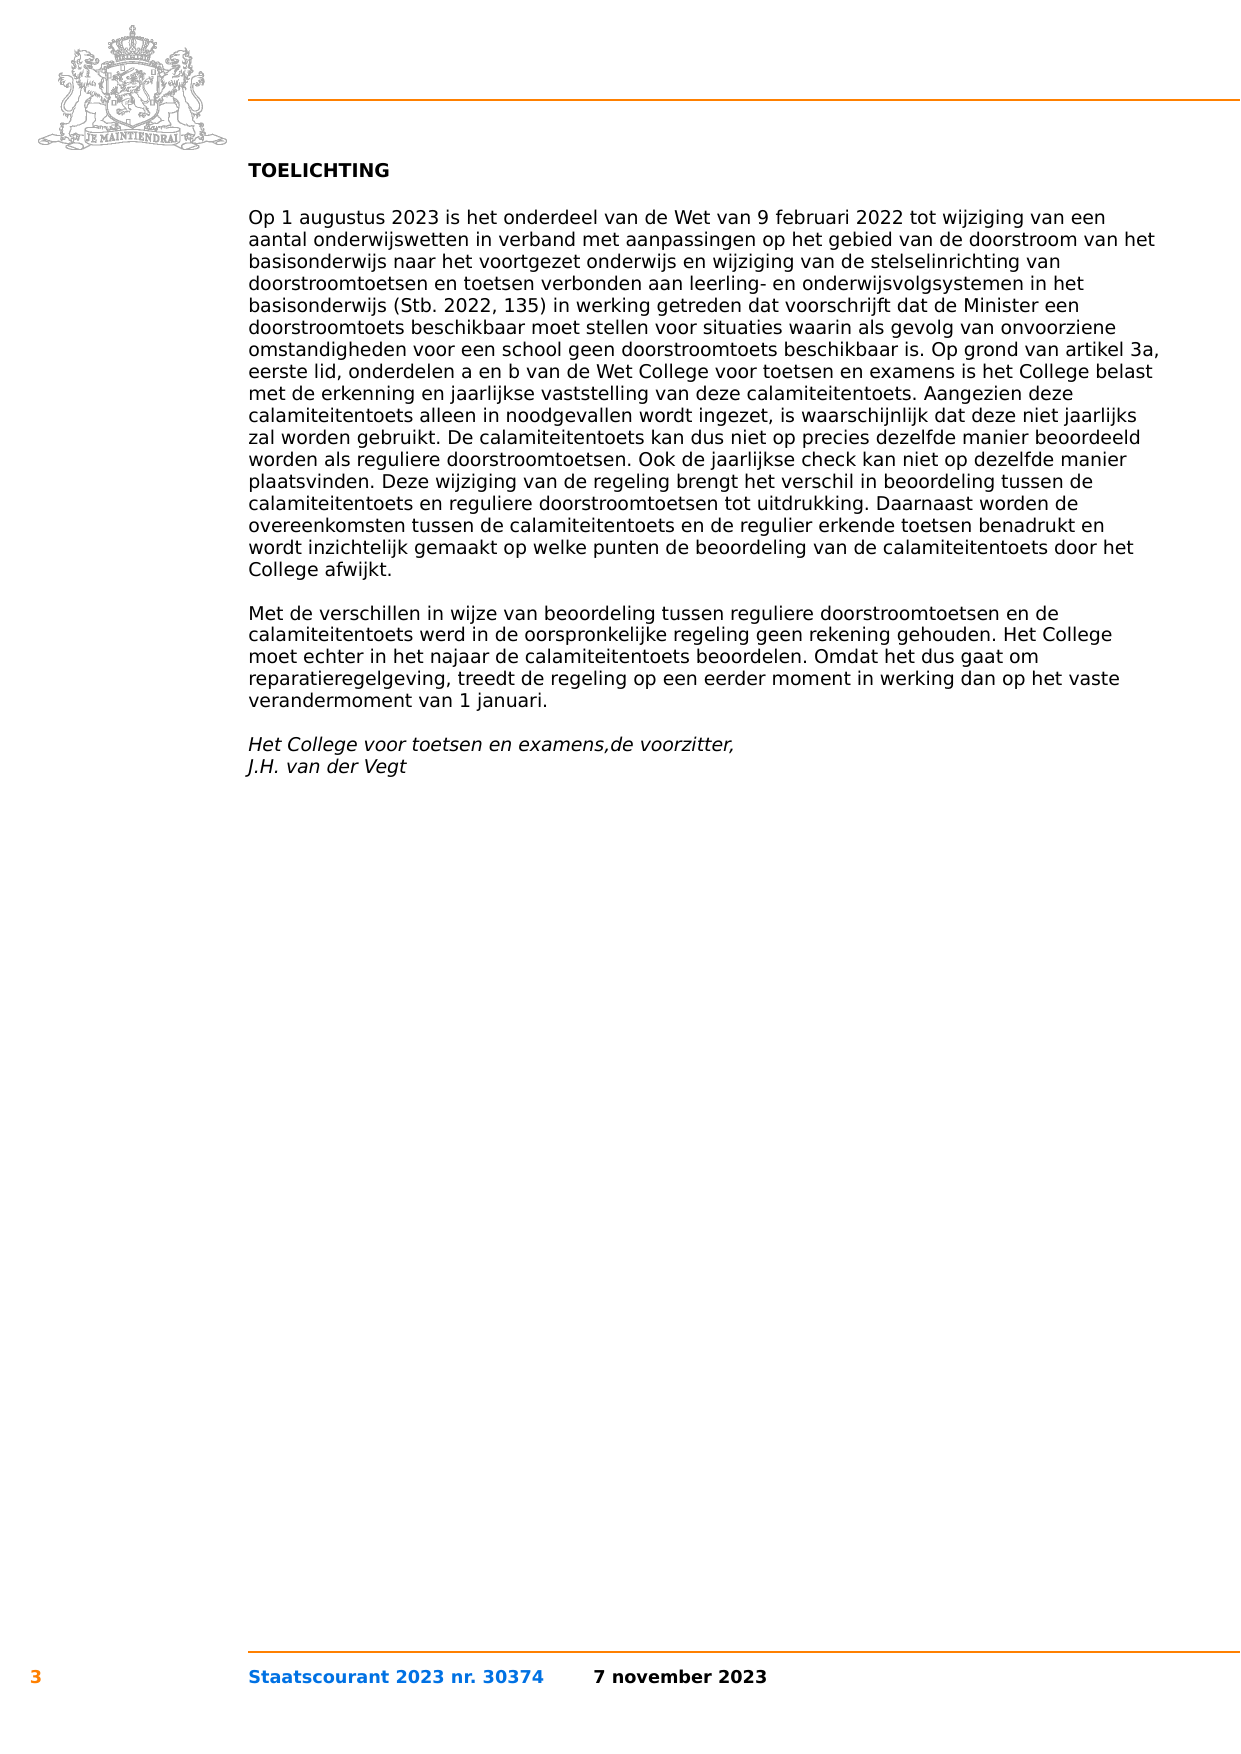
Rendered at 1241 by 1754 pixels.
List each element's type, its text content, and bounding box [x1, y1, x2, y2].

text Het College voor toetsen en examens,de voorzitter, J.H. van der Vegt [248, 734, 1163, 778]
text Op 1 augustus 2023 is het onderdeel van de Wet van 9 februari 2022 tot wijziging van een aantal onderwijswetten in verband met aanpassingen op het gebied van de doorstroom van het basisonderwijs naar het voortgezet onderwijs en wijziging van de stelselinrichting van doorstroomtoetsen en toetsen verbonden aan leerling- en onderwijsvolgsystemen in het basisonderwijs (Stb. 2022, 135) in werking getreden dat voorschrijft dat de Minister een doorstroomtoets beschikbaar moet stellen voor situaties waarin als gevolg van onvoorziene omstandigheden voor een school geen doorstroomtoets beschikbaar is. Op grond van artikel 3a, eerste lid, onderdelen a en b van de Wet College voor toetsen en examens is het College belast met de erkenning en jaarlijkse vaststelling van deze calamiteitentoets. Aangezien deze calamiteitentoets alleen in noodgevallen wordt ingezet, is waarschijnlijk dat deze niet jaarlijks zal worden gebruikt. De calamiteitentoets kan dus niet op precies dezelfde manier beoordeeld worden als reguliere doorstroomtoetsen. Ook de jaarlijkse check kan niet op dezelfde manier plaatsvinden. Deze wijziging van de regeling brengt het verschil in beoordeling tussen de calamiteitentoets en reguliere doorstroomtoetsen tot uitdrukking. Daarnaast worden de overeenkomsten tussen de calamiteitentoets en de regulier erkende toetsen benadrukt en wordt inzichtelijk gemaakt op welke punten de beoordeling van de calamiteitentoets door het College afwijkt. [248, 207, 1163, 581]
picture [38, 25, 227, 150]
text Met de verschillen in wijze van beoordeling tussen reguliere doorstroomtoetsen en de calamiteitentoets werd in de oorspronkelijke regeling geen rekening gehouden. Het College moet echter in het najaar de calamiteitentoets beoordelen. Omdat het dus gaat om reparatieregelgeving, treedt de regeling op een eerder moment in werking dan op het vaste verandermoment van 1 januari. [248, 602, 1163, 712]
subtitle TOELICHTING [248, 160, 1163, 182]
